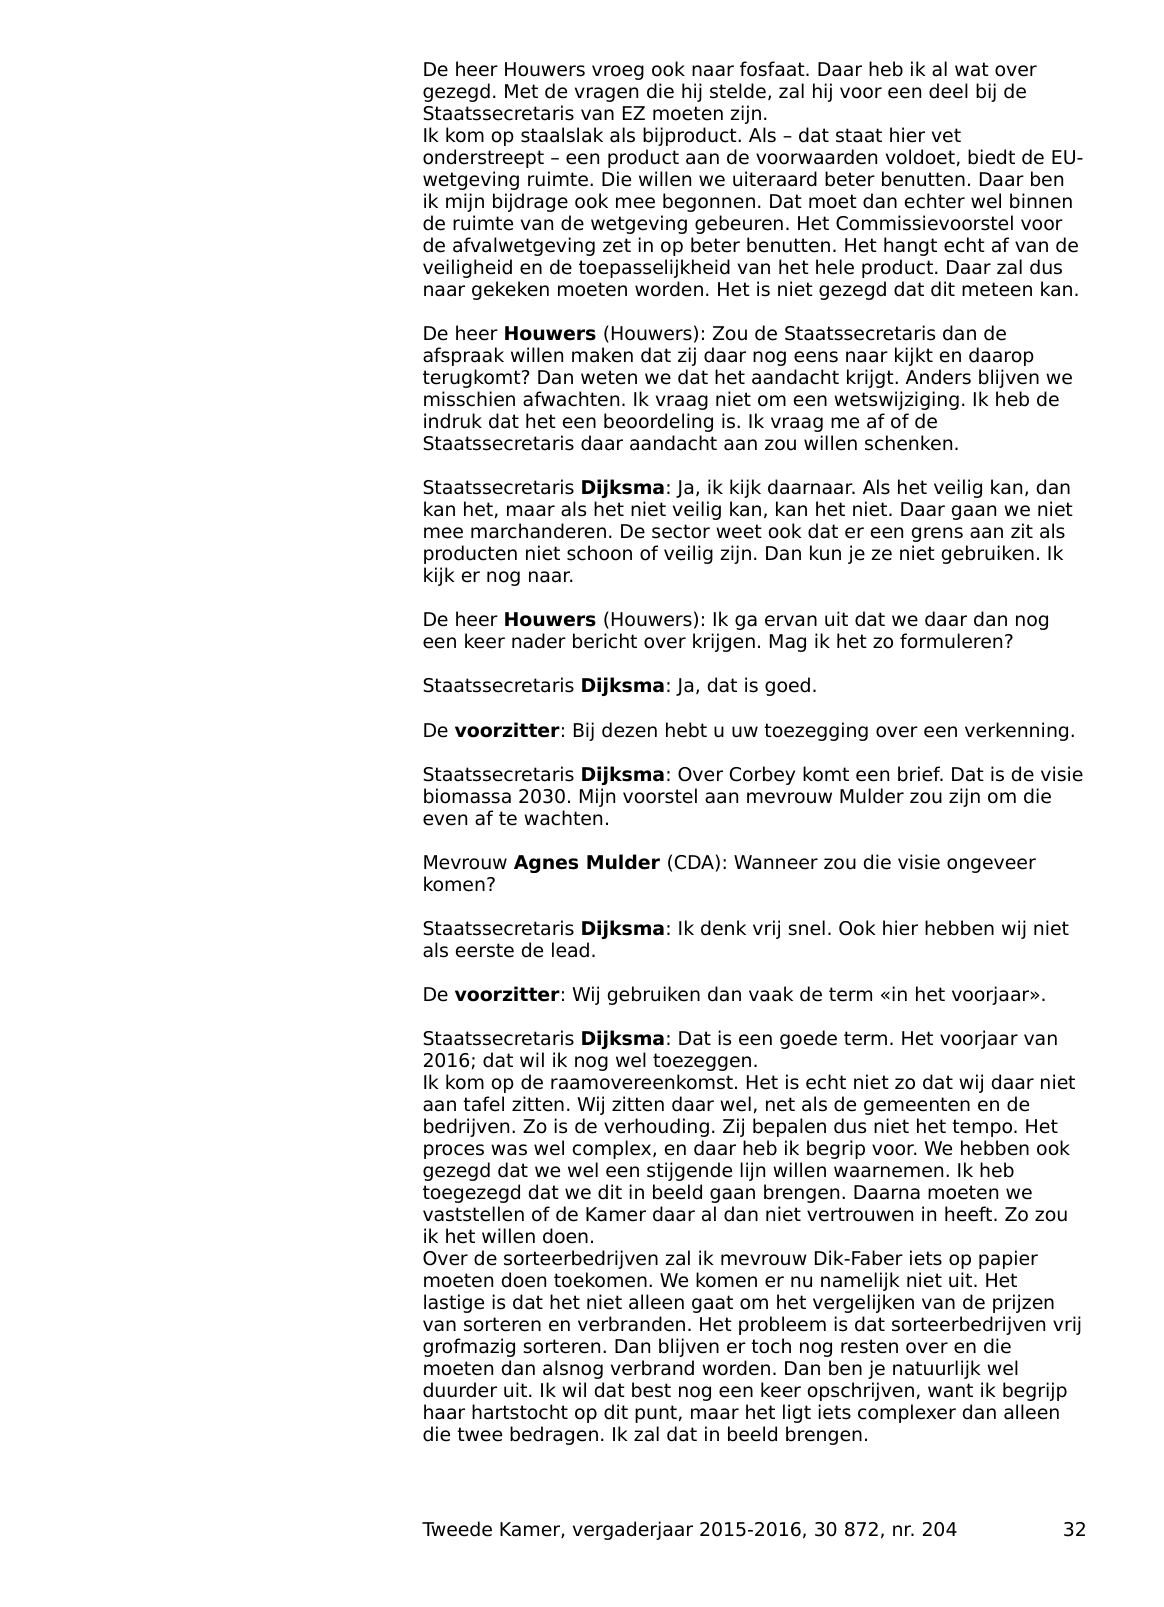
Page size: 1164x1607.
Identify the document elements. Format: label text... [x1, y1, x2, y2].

text Staatssecretaris Dijksma: Dat is een goede term. Het voorjaar van 2016; dat wil ik nog wel toezeggen. [422, 1028, 1087, 1072]
text Mevrouw Agnes Mulder (CDA): Wanneer zou die visie ongeveer komen? [422, 852, 1087, 896]
text De voorzitter: Wij gebruiken dan vaak de term «in het voorjaar». [422, 984, 1087, 1006]
text Staatssecretaris Dijksma: Ja, ik kijk daarnaar. Als het veilig kan, dan kan het, maar als het niet veilig kan, kan het niet. Daar gaan we niet mee marchanderen. De sector weet ook dat er een grens aan zit als producten niet schoon of veilig zijn. Dan kun je ze niet gebruiken. Ik kijk er nog naar. [422, 477, 1087, 587]
text De heer Houwers vroeg ook naar fosfaat. Daar heb ik al wat over gezegd. Met de vragen die hij stelde, zal hij voor een deel bij de Staatssecretaris van EZ moeten zijn. [422, 59, 1087, 125]
text De voorzitter: Bij dezen hebt u uw toezegging over een verkenning. [422, 719, 1087, 741]
text Over de sorteerbedrijven zal ik mevrouw Dik-Faber iets op papier moeten doen toekomen. We komen er nu namelijk niet uit. Het lastige is dat het niet alleen gaat om het vergelijken van de prijzen van sorteren en verbranden. Het probleem is dat sorteerbedrijven vrij grofmazig sorteren. Dan blijven er toch nog resten over en die moeten dan alsnog verbrand worden. Dan ben je natuurlijk wel duurder uit. Ik wil dat best nog een keer opschrijven, want ik begrijp haar hartstocht op dit punt, maar het ligt iets complexer dan alleen die twee bedragen. Ik zal dat in beeld brengen. [422, 1248, 1087, 1446]
text Ik kom op staalslak als bijproduct. Als – dat staat hier vet onderstreept – een product aan de voorwaarden voldoet, biedt de EU-wetgeving ruimte. Die willen we uiteraard beter benutten. Daar ben ik mijn bijdrage ook mee begonnen. Dat moet dan echter wel binnen de ruimte van de wetgeving gebeuren. Het Commissievoorstel voor de afvalwetgeving zet in op beter benutten. Het hangt echt af van de veiligheid en de toepasselijkheid van het hele product. Daar zal dus naar gekeken moeten worden. Het is niet gezegd dat dit meteen kan. [422, 125, 1087, 301]
text De heer Houwers (Houwers): Ik ga ervan uit dat we daar dan nog een keer nader bericht over krijgen. Mag ik het zo formuleren? [422, 609, 1087, 653]
text Staatssecretaris Dijksma: Ik denk vrij snel. Ook hier hebben wij niet als eerste de lead. [422, 918, 1087, 962]
text Ik kom op de raamovereenkomst. Het is echt niet zo dat wij daar niet aan tafel zitten. Wij zitten daar wel, net als de gemeenten en de bedrijven. Zo is de verhouding. Zij bepalen dus niet het tempo. Het proces was wel complex, en daar heb ik begrip voor. We hebben ook gezegd dat we wel een stijgende lijn willen waarnemen. Ik heb toegezegd dat we dit in beeld gaan brengen. Daarna moeten we vaststellen of de Kamer daar al dan niet vertrouwen in heeft. Zo zou ik het willen doen. [422, 1072, 1087, 1248]
text De heer Houwers (Houwers): Zou de Staatssecretaris dan de afspraak willen maken dat zij daar nog eens naar kijkt en daarop terugkomt? Dan weten we dat het aandacht krijgt. Anders blijven we misschien afwachten. Ik vraag niet om een wetswijziging. Ik heb de indruk dat het een beoordeling is. Ik vraag me af of de Staatssecretaris daar aandacht aan zou willen schenken. [422, 323, 1087, 455]
text Staatssecretaris Dijksma: Over Corbey komt een brief. Dat is de visie biomassa 2030. Mijn voorstel aan mevrouw Mulder zou zijn om die even af te wachten. [422, 764, 1087, 829]
text Staatssecretaris Dijksma: Ja, dat is goed. [422, 675, 1087, 697]
